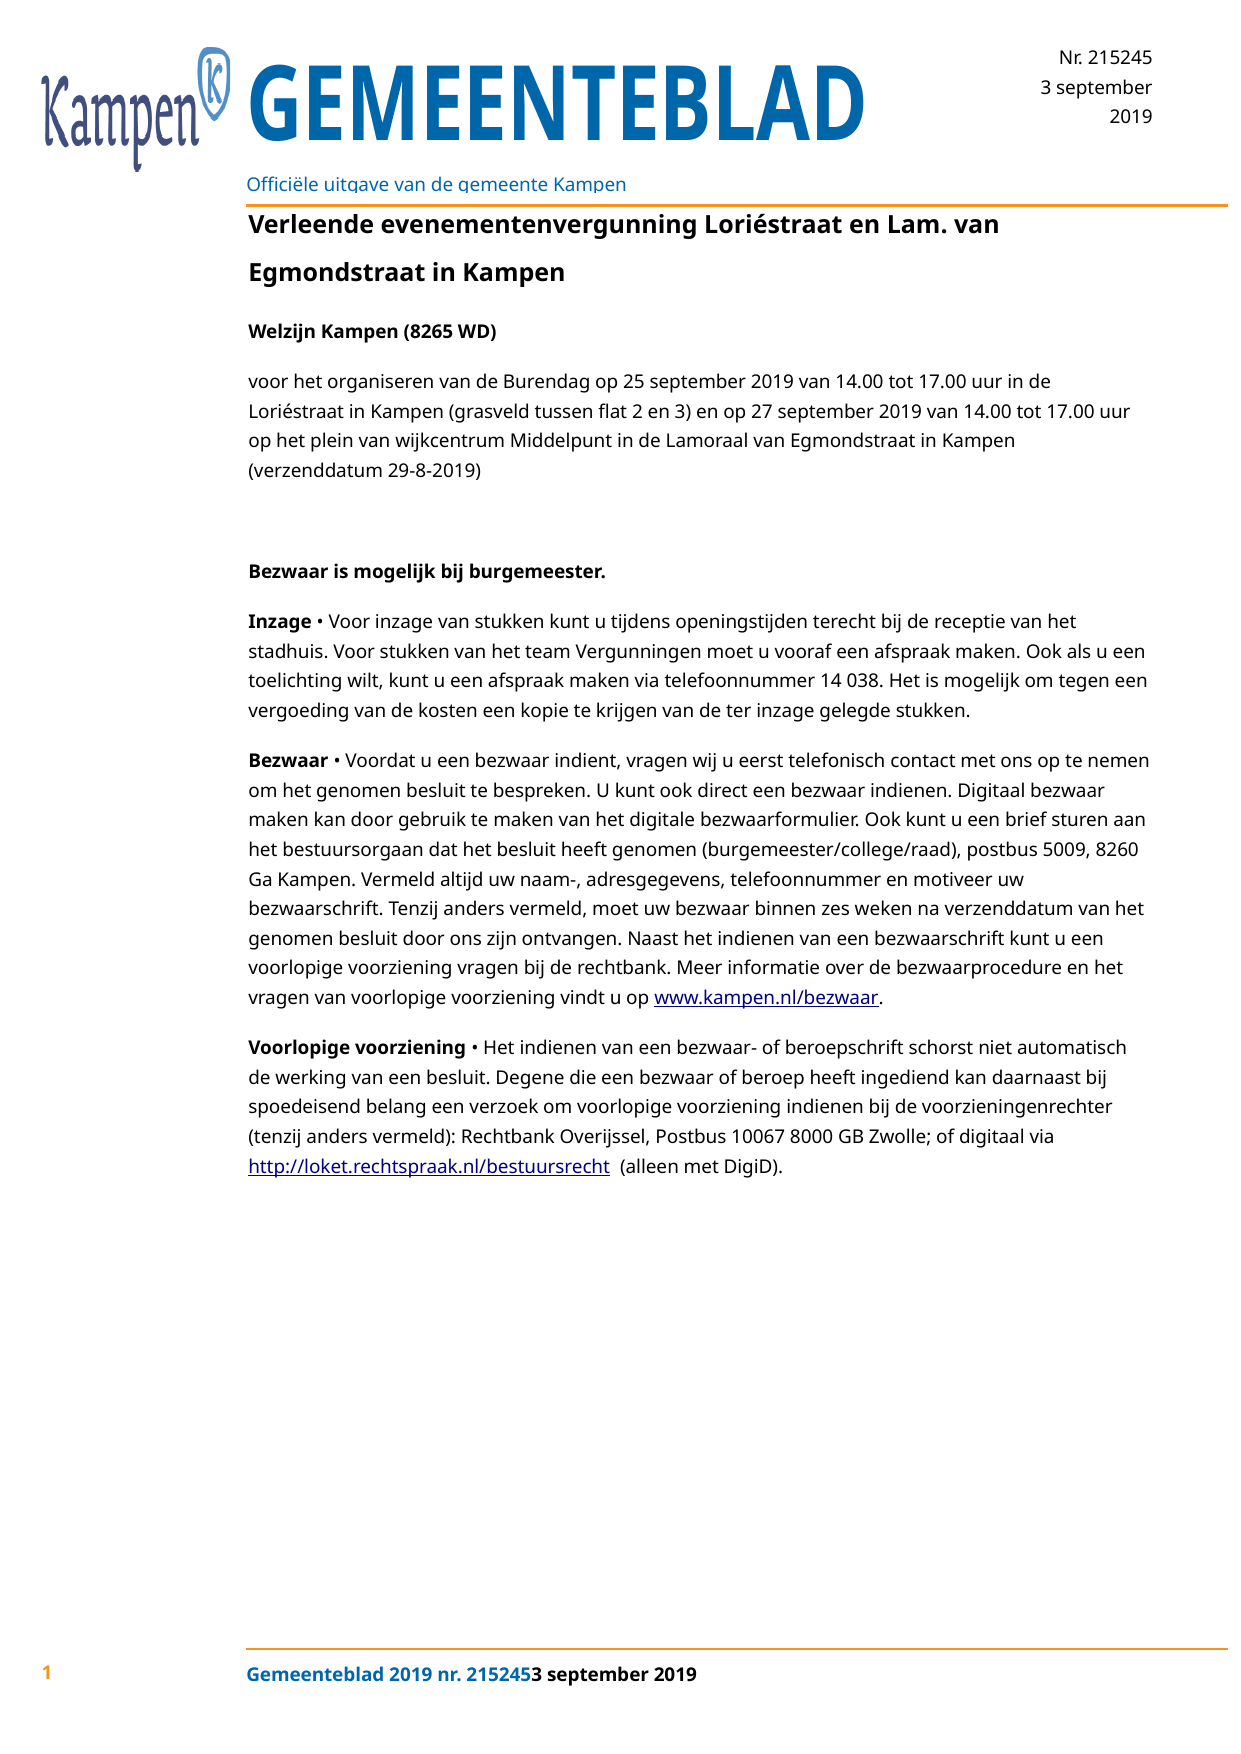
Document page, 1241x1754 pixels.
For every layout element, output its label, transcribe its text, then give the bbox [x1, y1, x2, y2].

text Verleende evenementenvergunning Loriéstraat en Lam. van Egmondstraat in Kampen [248, 207, 1152, 288]
text Inzage • Voor inzage van stukken kunt u tijdens openingstijden terecht bij de receptie van het stadhuis. Voor stukken van het team Vergunningen moet u vooraf een afspraak maken. Ook als u een toelichting wilt, kunt u een afspraak maken via telefoonnummer 14 038. Het is mogelijk om tegen een vergoeding van de kosten een kopie te krijgen van de ter inzage gelegde stukken. [248, 608, 1152, 723]
text Bezwaar is mogelijk bij burgemeester. [248, 558, 1152, 584]
picture [41, 47, 231, 172]
text Welzijn Kampen (8265 WD) [248, 318, 1152, 344]
text Voorlopige voorziening • Het indienen van een bezwaar- of beroepschrift schorst niet automatisch de werking van een besluit. Degene die een bezwaar of beroep heeft ingediend kan daarnaast bij spoedeisend belang een verzoek om voorlopige voorziening indienen bij de voorzieningenrechter (tenzij anders vermeld): Rechtbank Overijssel, Postbus 10067 8000 GB Zwolle; of digitaal via http://loket.rechtspraak.nl/bestuursrecht (alleen met DigiD). [248, 1034, 1152, 1179]
text voor het organiseren van de Burendag op 25 september 2019 van 14.00 tot 17.00 uur in de Loriéstraat in Kampen (grasveld tussen flat 2 en 3) en op 27 september 2019 van 14.00 tot 17.00 uur op het plein van wijkcentrum Middelpunt in de Lamoraal van Egmondstraat in Kampen (verzenddatum 29-8-2019) [248, 368, 1152, 483]
text Bezwaar • Voordat u een bezwaar indient, vragen wij u eerst telefonisch contact met ons op te nemen om het genomen besluit te bespreken. U kunt ook direct een bezwaar indienen. Digitaal bezwaar maken kan door gebruik te maken van het digitale bezwaarformulier. Ook kunt u een brief sturen aan het bestuursorgaan dat het besluit heeft genomen (burgemeester/college/raad), postbus 5009, 8260 Ga Kampen. Vermeld altijd uw naam-, adresgegevens, telefoonnummer en motiveer uw bezwaarschrift. Tenzij anders vermeld, moet uw bezwaar binnen zes weken na verzenddatum van het genomen besluit door ons zijn ontvangen. Naast het indienen van een bezwaarschrift kunt u een voorlopige voorziening vragen bij de rechtbank. Meer informatie over de bezwaarprocedure en het vragen van voorlopige voorziening vindt u op www.kampen.nl/bezwaar. [248, 747, 1152, 1010]
